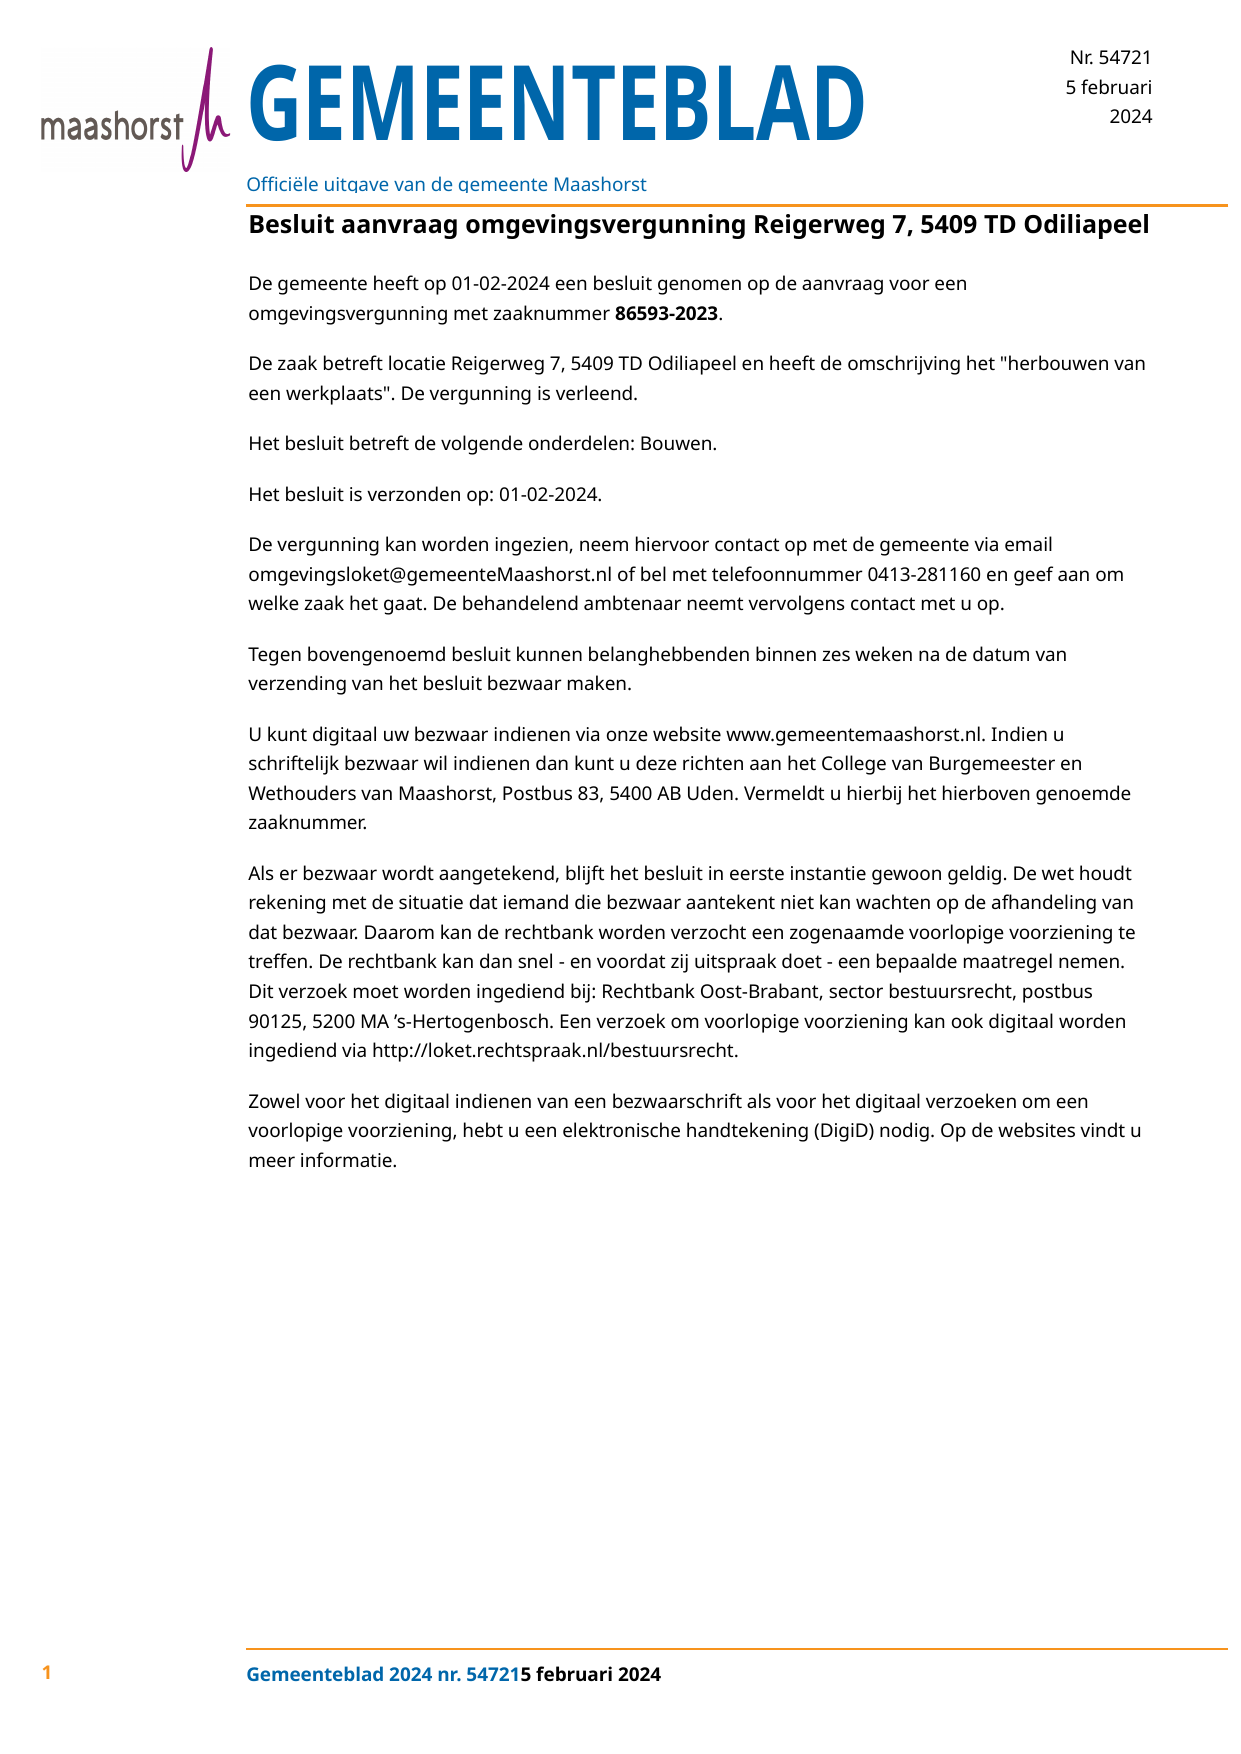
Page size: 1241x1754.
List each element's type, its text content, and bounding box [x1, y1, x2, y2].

text Als er bezwaar wordt aangetekend, blijft het besluit in eerste instantie gewoon geldig. De wet houdt rekening met de situatie dat iemand die bezwaar aantekent niet kan wachten op de afhandeling van dat bezwaar. Daarom kan de rechtbank worden verzocht een zogenaamde voorlopige voorziening te treffen. De rechtbank kan dan snel - en voordat zij uitspraak doet - een bepaalde maatregel nemen. Dit verzoek moet worden ingediend bij: Rechtbank Oost-Brabant, sector bestuursrecht, postbus 90125, 5200 MA ’s-Hertogenbosch. Een verzoek om voorlopige voorziening kan ook digitaal worden ingediend via http://loket.rechtspraak.nl/bestuursrecht. [248, 860, 1152, 1063]
text De vergunning kan worden ingezien, neem hiervoor contact op met de gemeente via email omgevingsloket@gemeenteMaashorst.nl of bel met telefoonnummer 0413-281160 en geef aan om welke zaak het gaat. De behandelend ambtenaar neemt vervolgens contact met u op. [248, 531, 1152, 616]
text Het besluit betreft de volgende onderdelen: Bouwen. [248, 430, 1152, 456]
text Zowel voor het digitaal indienen van een bezwaarschrift als voor het digitaal verzoeken om een voorlopige voorziening, hebt u een elektronische handtekening (DigiD) nodig. Op de websites vindt u meer informatie. [248, 1088, 1152, 1173]
text Het besluit is verzonden op: 01-02-2024. [248, 481, 1152, 506]
picture [41, 47, 231, 172]
text Tegen bovengenoemd besluit kunnen belanghebbenden binnen zes weken na de datum van verzending van het besluit bezwaar maken. [248, 641, 1152, 696]
text U kunt digitaal uw bezwaar indienen via onze website www.gemeentemaashorst.nl. Indien u schriftelijk bezwaar wil indienen dan kunt u deze richten aan het College van Burgemeester en Wethouders van Maashorst, Postbus 83, 5400 AB Uden. Vermeldt u hierbij het hierboven genoemde zaaknummer. [248, 721, 1152, 835]
text De zaak betreft locatie Reigerweg 7, 5409 TD Odiliapeel en heeft de omschrijving het "herbouwen van een werkplaats". De vergunning is verleend. [248, 350, 1152, 406]
text De gemeente heeft op 01-02-2024 een besluit genomen op de aanvraag voor een omgevingsvergunning met zaaknummer 86593-2023. [248, 270, 1152, 326]
text Besluit aanvraag omgevingsvergunning Reigerweg 7, 5409 TD Odiliapeel [248, 207, 1152, 241]
